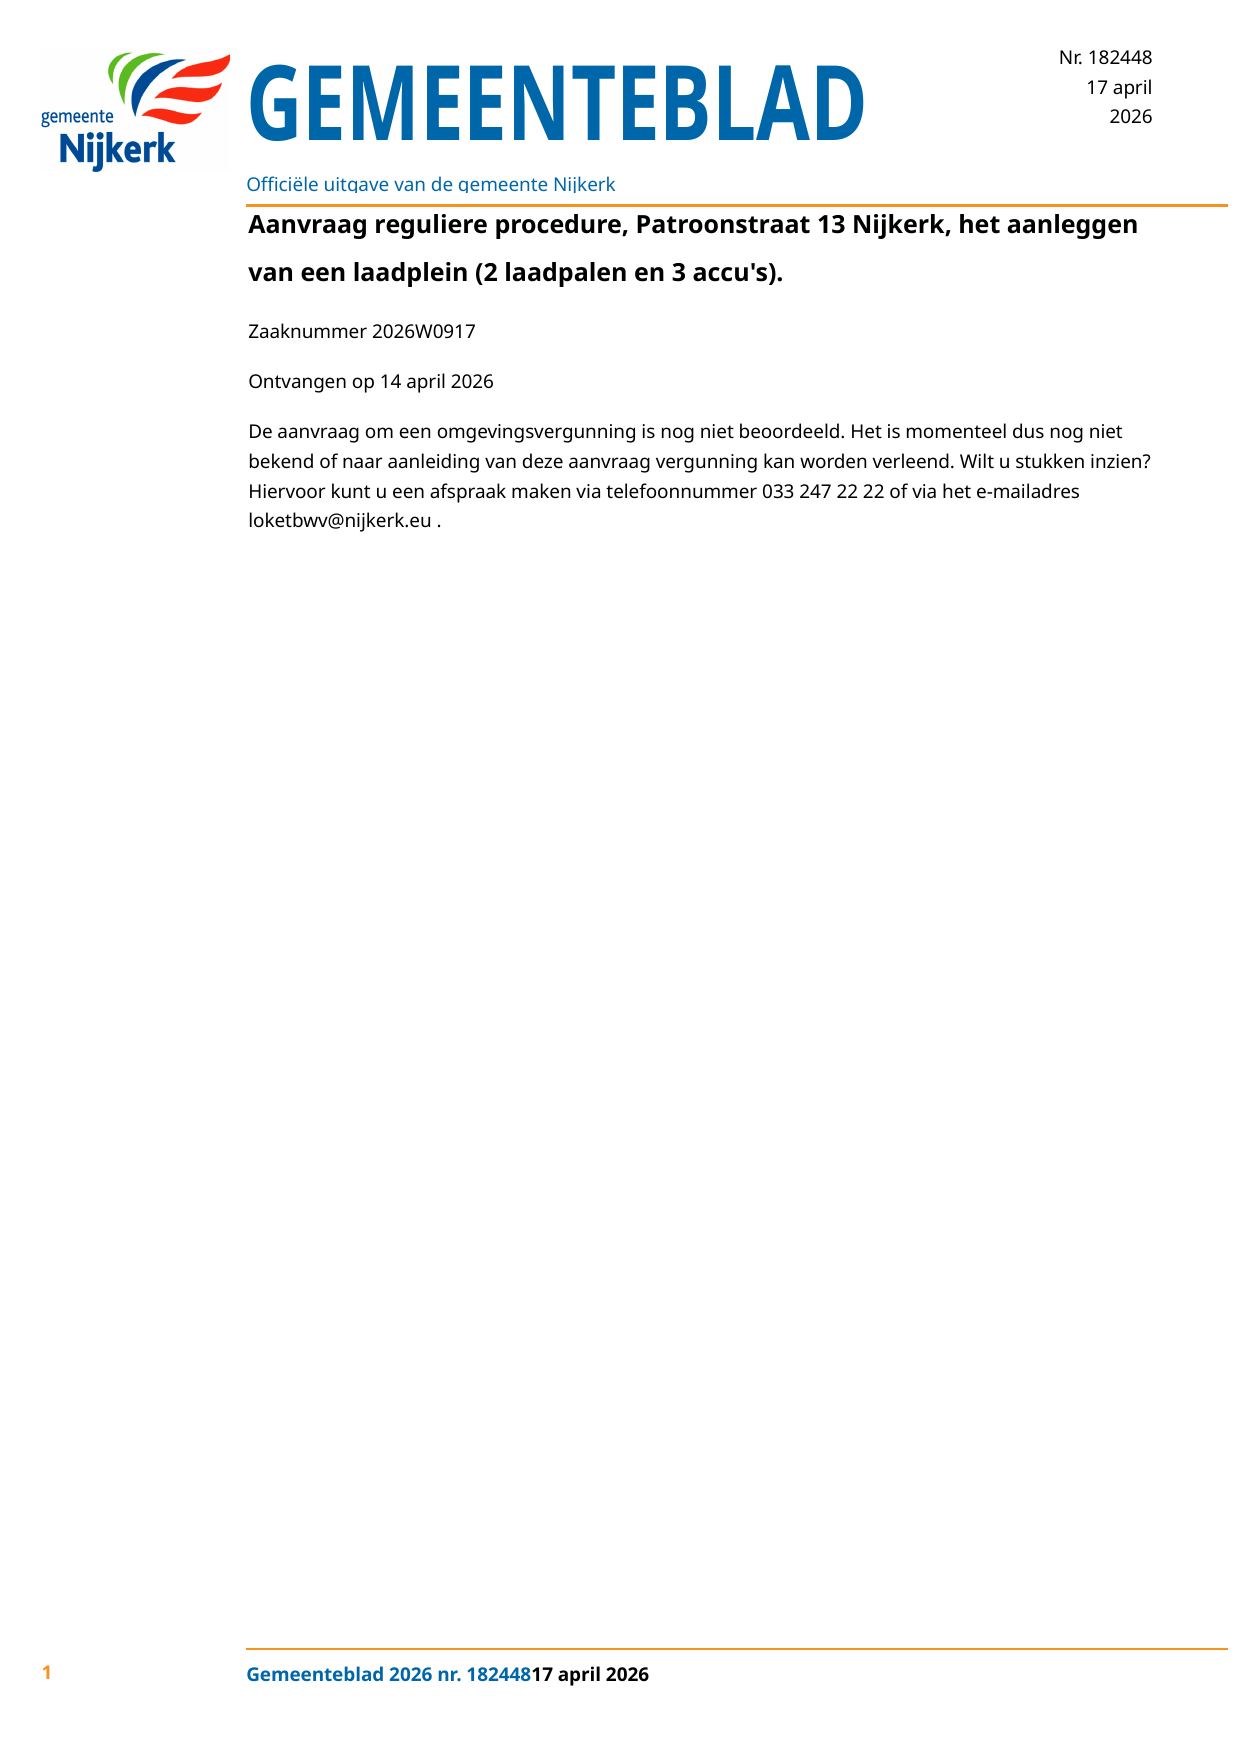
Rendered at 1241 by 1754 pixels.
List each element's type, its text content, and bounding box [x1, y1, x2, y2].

text De aanvraag om een omgevingsvergunning is nog niet beoordeeld. Het is momenteel dus nog niet bekend of naar aanleiding van deze aanvraag vergunning kan worden verleend. Wilt u stukken inzien? Hiervoor kunt u een afspraak maken via telefoonnummer 033 247 22 22 of via het e-mailadres loketbwv@nijkerk.eu . [248, 419, 1152, 533]
text Ontvangen op 14 april 2026 [248, 368, 1152, 394]
text Zaaknummer 2026W0917 [248, 318, 1152, 344]
text Aanvraag reguliere procedure, Patroonstraat 13 Nijkerk, het aanleggen van een laadplein (2 laadpalen en 3 accu's). [248, 207, 1152, 288]
picture [41, 47, 231, 172]
